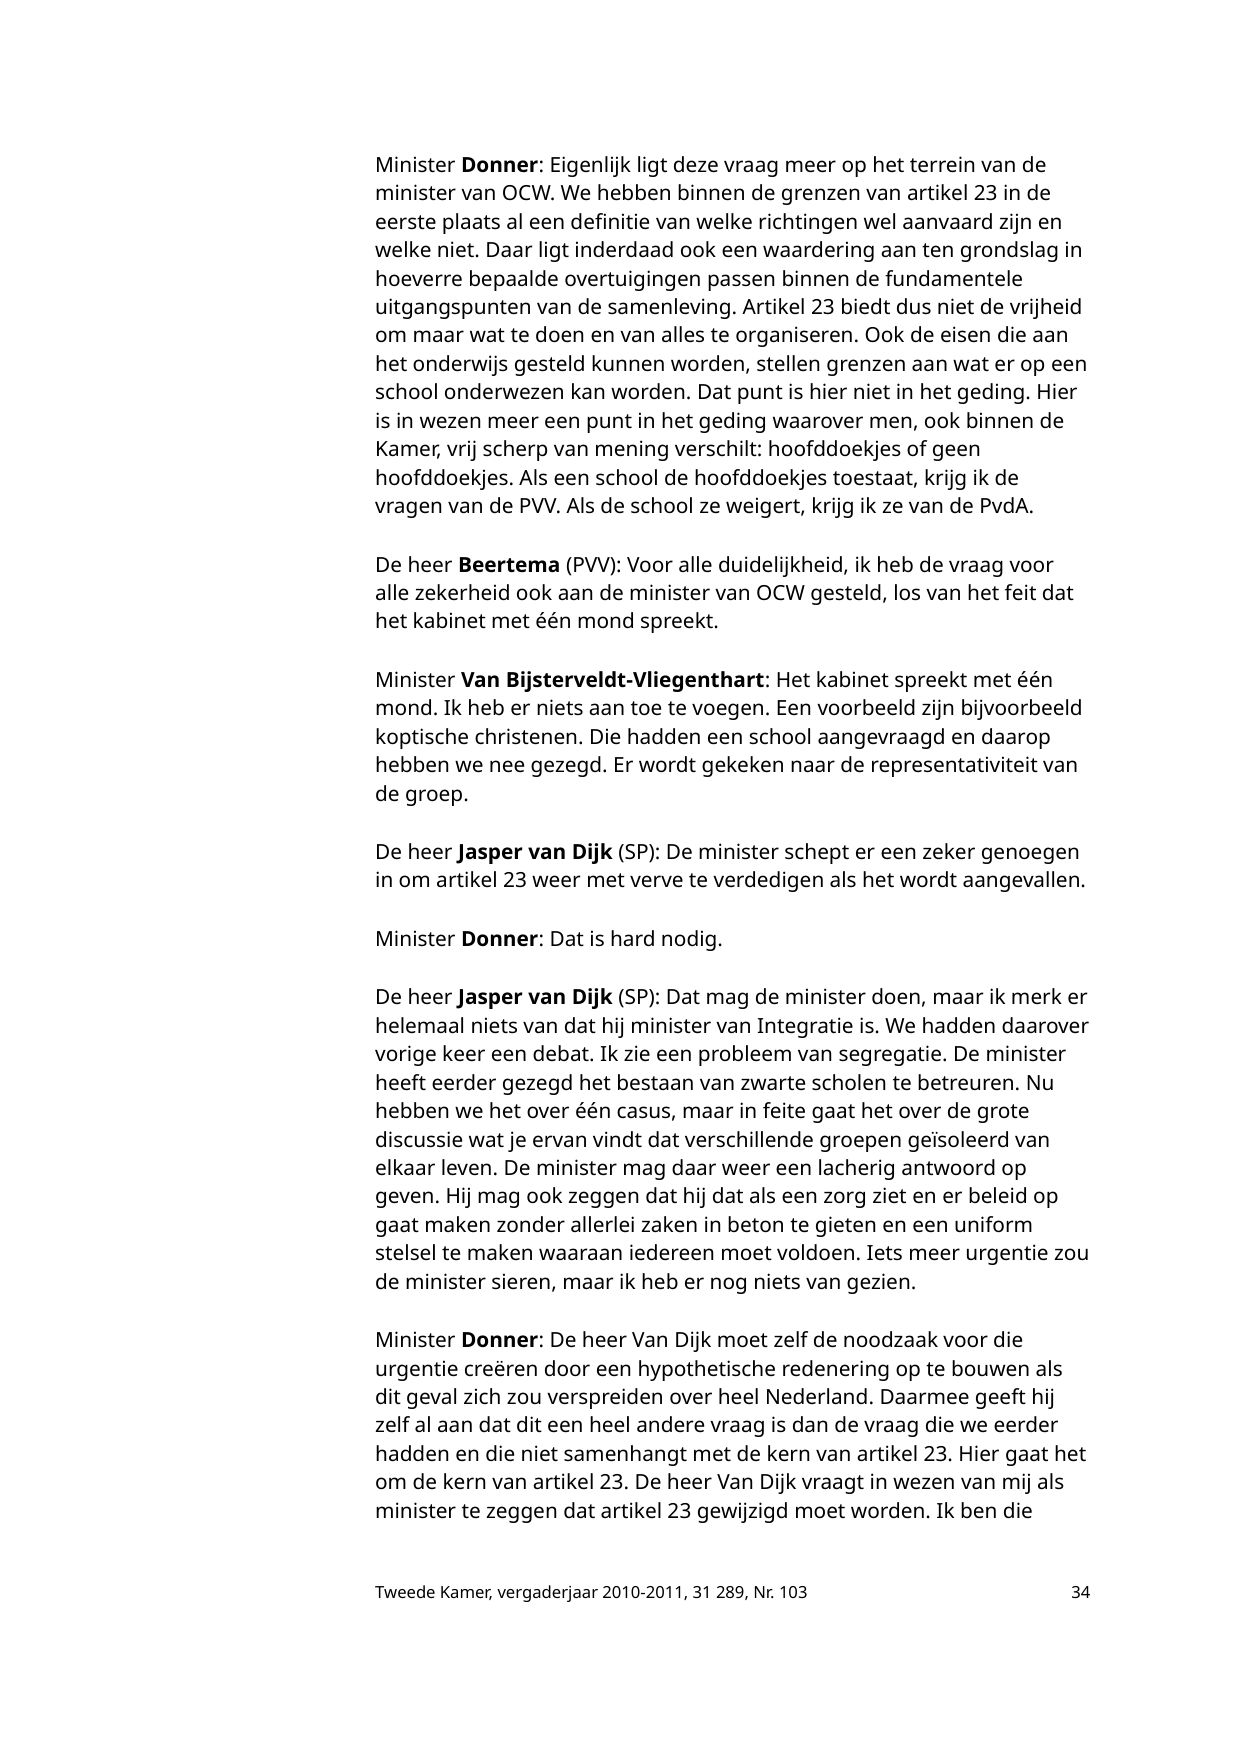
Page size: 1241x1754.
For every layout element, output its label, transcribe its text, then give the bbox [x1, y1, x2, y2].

text De heer Jasper van Dijk (SP): De minister schept er een zeker genoegen in om artikel 23 weer met verve te verdedigen als het wordt aangevallen. [375, 837, 1090, 894]
text Minister Donner: Dat is hard nodig. [375, 924, 1090, 952]
text De heer Jasper van Dijk (SP): Dat mag de minister doen, maar ik merk er helemaal niets van dat hij minister van Integratie is. We hadden daarover vorige keer een debat. Ik zie een probleem van segregatie. De minister heeft eerder gezegd het bestaan van zwarte scholen te betreuren. Nu hebben we het over één casus, maar in feite gaat het over de grote discussie wat je ervan vindt dat verschillende groepen geïsoleerd van elkaar leven. De minister mag daar weer een lacherig antwoord op geven. Hij mag ook zeggen dat hij dat als een zorg ziet en er beleid op gaat maken zonder allerlei zaken in beton te gieten en een uniform stelsel te maken waaraan iedereen moet voldoen. Iets meer urgentie zou de minister sieren, maar ik heb er nog niets van gezien. [375, 982, 1090, 1295]
text Minister Donner: Eigenlijk ligt deze vraag meer op het terrein van de minister van OCW. We hebben binnen de grenzen van artikel 23 in de eerste plaats al een definitie van welke richtingen wel aanvaard zijn en welke niet. Daar ligt inderdaad ook een waardering aan ten grondslag in hoeverre bepaalde overtuigingen passen binnen de fundamentele uitgangspunten van de samenleving. Artikel 23 biedt dus niet de vrijheid om maar wat te doen en van alles te organiseren. Ook de eisen die aan het onderwijs gesteld kunnen worden, stellen grenzen aan wat er op een school onderwezen kan worden. Dat punt is hier niet in het geding. Hier is in wezen meer een punt in het geding waarover men, ook binnen de Kamer, vrij scherp van mening verschilt: hoofddoekjes of geen hoofddoekjes. Als een school de hoofddoekjes toestaat, krijg ik de vragen van de PVV. Als de school ze weigert, krijg ik ze van de PvdA. [375, 150, 1090, 520]
text Minister Van Bijsterveldt-Vliegenthart: Het kabinet spreekt met één mond. Ik heb er niets aan toe te voegen. Een voorbeeld zijn bijvoorbeeld koptische christenen. Die hadden een school aangevraagd en daarop hebben we nee gezegd. Er wordt gekeken naar de representativiteit van de groep. [375, 665, 1090, 807]
text De heer Beertema (PVV): Voor alle duidelijkheid, ik heb de vraag voor alle zekerheid ook aan de minister van OCW gesteld, los van het feit dat het kabinet met één mond spreekt. [375, 550, 1090, 635]
text Minister Donner: De heer Van Dijk moet zelf de noodzaak voor die urgentie creëren door een hypothetische redenering op te bouwen als dit geval zich zou verspreiden over heel Nederland. Daarmee geeft hij zelf al aan dat dit een heel andere vraag is dan de vraag die we eerder hadden en die niet samenhangt met de kern van artikel 23. Hier gaat het om de kern van artikel 23. De heer Van Dijk vraagt in wezen van mij als minister te zeggen dat artikel 23 gewijzigd moet worden. Ik ben die [375, 1325, 1090, 1524]
